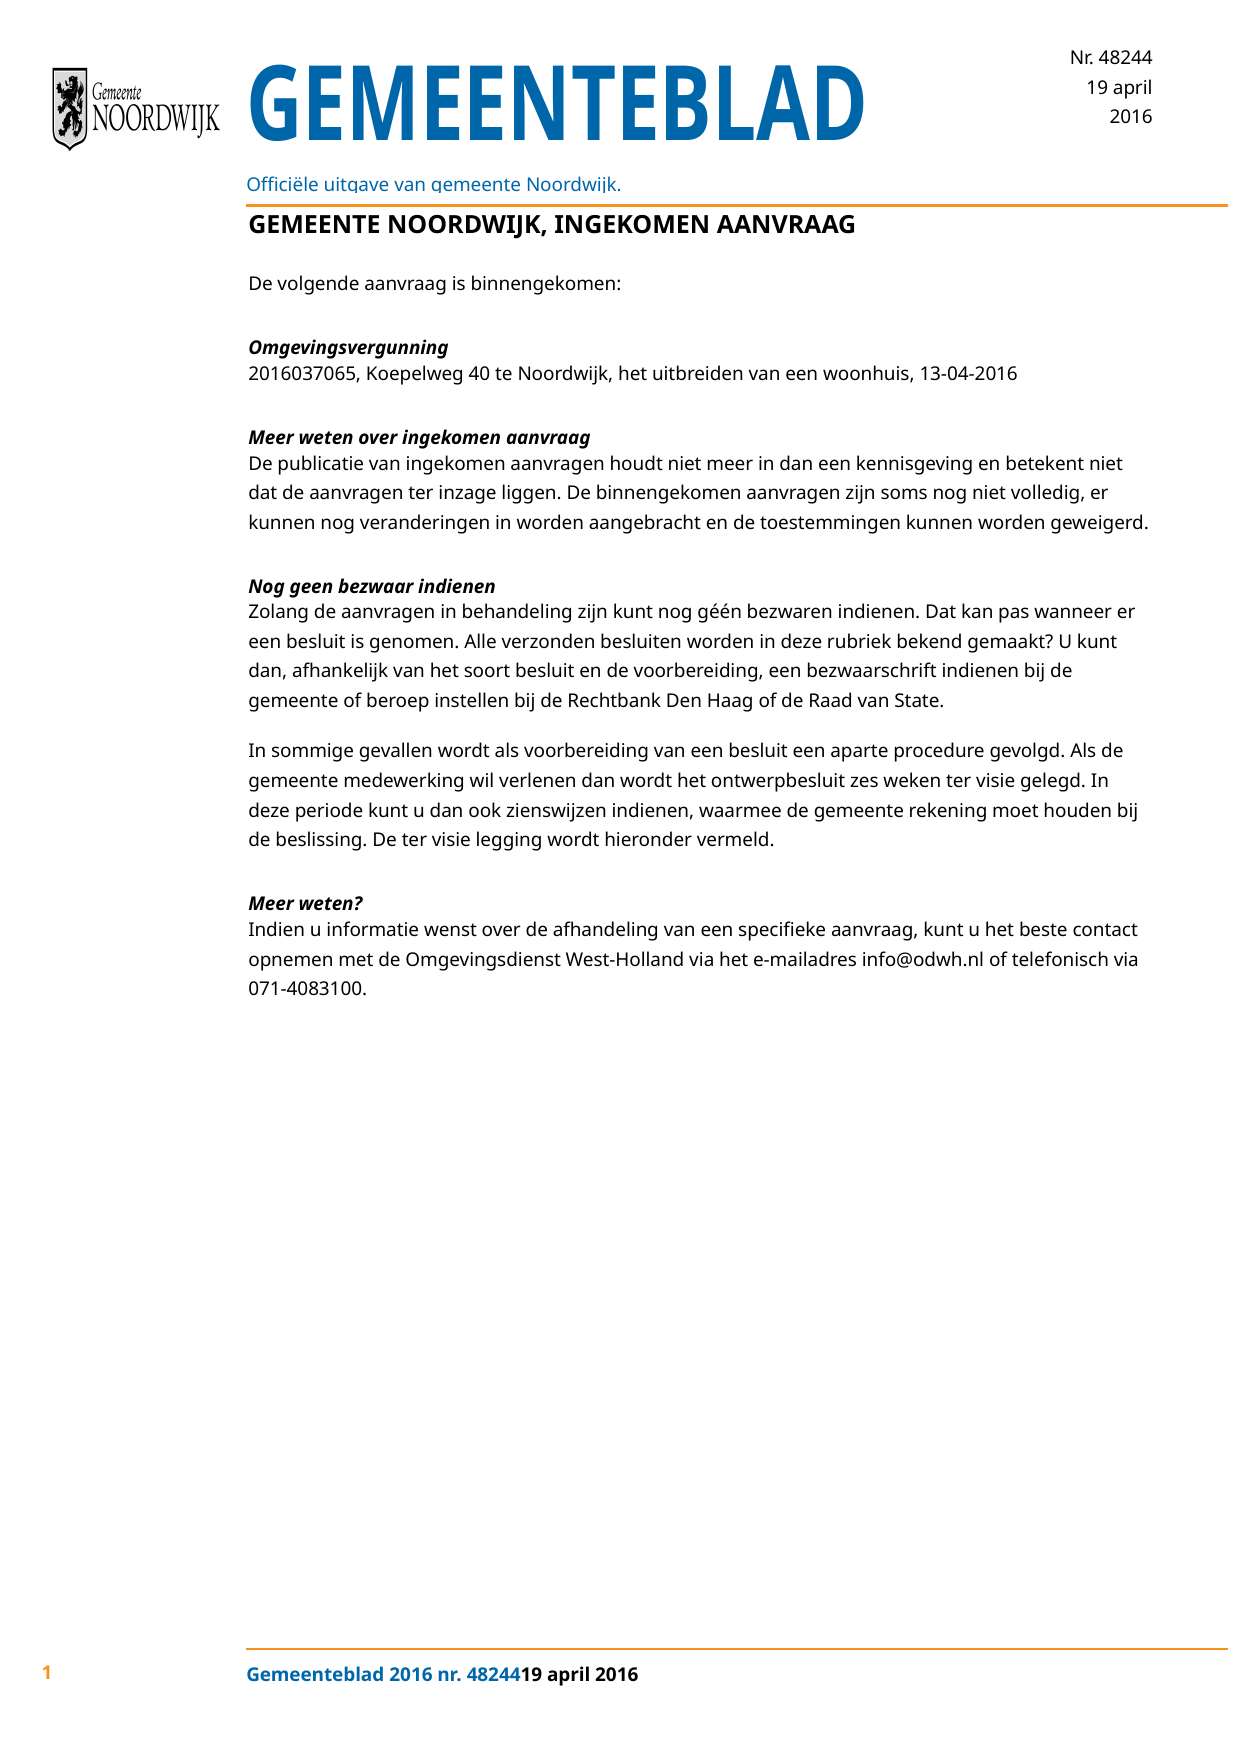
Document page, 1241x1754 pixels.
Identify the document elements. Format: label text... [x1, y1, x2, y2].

text Nog geen bezwaar indienen [248, 573, 1152, 598]
text Meer weten over ingekomen aanvraag [248, 424, 1152, 450]
text De volgende aanvraag is binnengekomen: [248, 270, 1152, 296]
text Zolang de aanvragen in behandeling zijn kunt nog géén bezwaren indienen. Dat kan pas wanneer er een besluit is genomen. Alle verzonden besluiten worden in deze rubriek bekend gemaakt? U kunt dan, afhankelijk van het soort besluit en de voorbereiding, een bezwaarschrift indienen bij de gemeente of beroep instellen bij de Rechtbank Den Haag of de Raad van State. [248, 598, 1152, 713]
text De publicatie van ingekomen aanvragen houdt niet meer in dan een kennisgeving en betekent niet dat de aanvragen ter inzage liggen. De binnengekomen aanvragen zijn soms nog niet volledig, er kunnen nog veranderingen in worden aangebracht en de toestemmingen kunnen worden geweigerd. [248, 450, 1152, 534]
text 2016037065, Koepelweg 40 te Noordwijk, het uitbreiden van een woonhuis, 13-04-2016 [248, 360, 1152, 386]
text GEMEENTE NOORDWIJK, INGEKOMEN AANVRAAG [248, 207, 1152, 241]
text Indien u informatie wenst over de afhandeling van een specifieke aanvraag, kunt u het beste contact opnemen met de Omgevingsdienst West-Holland via het e-mailadres info@odwh.nl of telefonisch via 071-4083100. [248, 916, 1152, 1001]
text In sommige gevallen wordt als voorbereiding van een besluit een aparte procedure gevolgd. Als de gemeente medewerking wil verlenen dan wordt het ontwerpbesluit zes weken ter visie gelegd. In deze periode kunt u dan ook zienswijzen indienen, waarmee de gemeente rekening moet houden bij de beslissing. De ter visie legging wordt hieronder vermeld. [248, 738, 1152, 852]
text Omgevingsvergunning [248, 334, 1152, 360]
text Meer weten? [248, 890, 1152, 916]
picture [41, 47, 231, 172]
